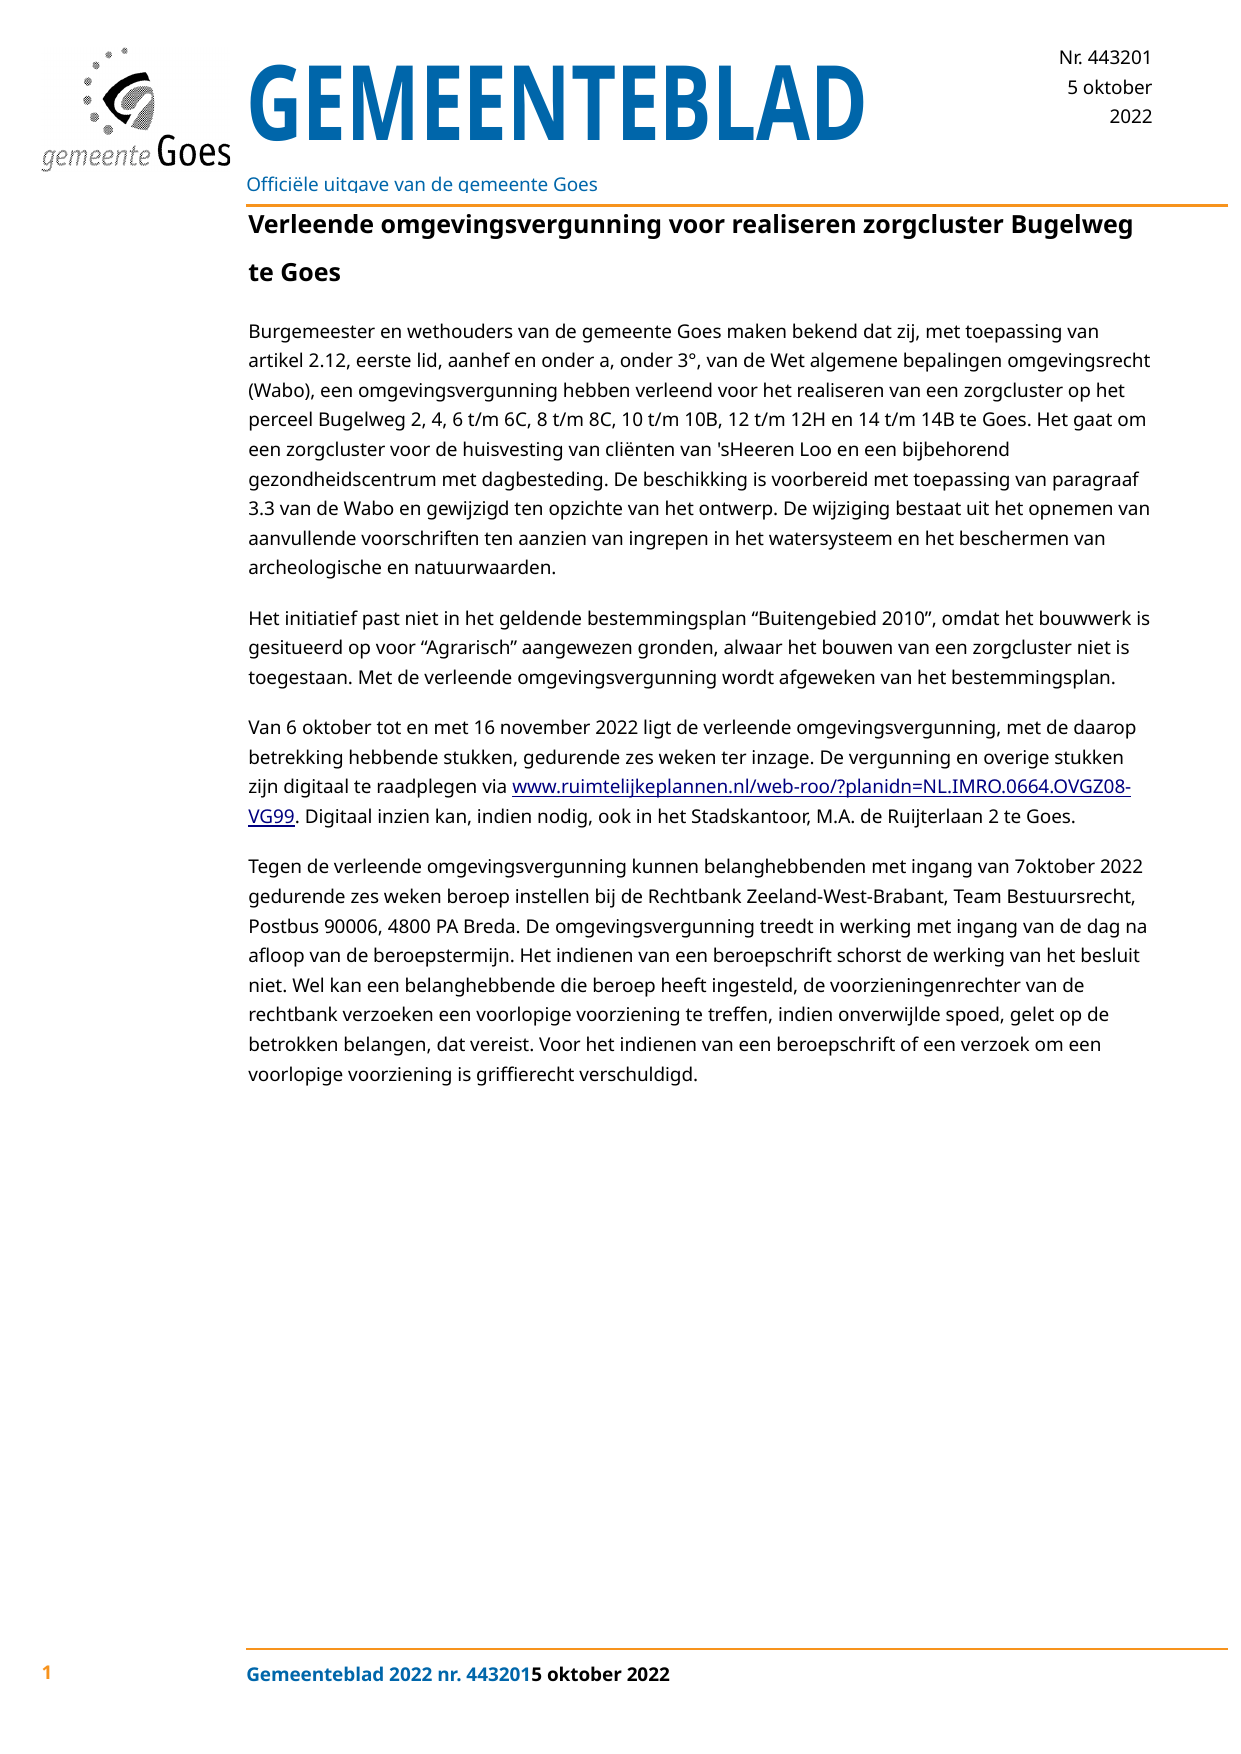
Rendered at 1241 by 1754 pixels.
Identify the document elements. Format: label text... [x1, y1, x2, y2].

text Verleende omgevingsvergunning voor realiseren zorgcluster Bugelweg te Goes [248, 207, 1152, 288]
text Het initiatief past niet in het geldende bestemmingsplan “Buitengebied 2010”, omdat het bouwwerk is gesitueerd op voor “Agrarisch” aangewezen gronden, alwaar het bouwen van een zorgcluster niet is toegestaan. Met de verleende omgevingsvergunning wordt afgeweken van het bestemmingsplan. [248, 605, 1152, 690]
picture [41, 47, 231, 172]
text Van 6 oktober tot en met 16 november 2022 ligt de verleende omgevingsvergunning, met de daarop betrekking hebbende stukken, gedurende zes weken ter inzage. De vergunning en overige stukken zijn digitaal te raadplegen via www.ruimtelijkeplannen.nl/web-roo/?planidn=NL.IMRO.0664.OVGZ08-VG99. Digitaal inzien kan, indien nodig, ook in het Stadskantoor, M.A. de Ruijterlaan 2 te Goes. [248, 714, 1152, 829]
text Burgemeester en wethouders van de gemeente Goes maken bekend dat zij, met toepassing van artikel 2.12, eerste lid, aanhef en onder a, onder 3°, van de Wet algemene bepalingen omgevingsrecht (Wabo), een omgevingsvergunning hebben verleend voor het realiseren van een zorgcluster op het perceel Bugelweg 2, 4, 6 t/m 6C, 8 t/m 8C, 10 t/m 10B, 12 t/m 12H en 14 t/m 14B te Goes. Het gaat om een zorgcluster voor de huisvesting van cliënten van 'sHeeren Loo en een bijbehorend gezondheidscentrum met dagbesteding. De beschikking is voorbereid met toepassing van paragraaf 3.3 van de Wabo en gewijzigd ten opzichte van het ontwerp. De wijziging bestaat uit het opnemen van aanvullende voorschriften ten aanzien van ingrepen in het watersysteem en het beschermen van archeologische en natuurwaarden. [248, 318, 1152, 580]
text Tegen de verleende omgevingsvergunning kunnen belanghebbenden met ingang van 7oktober 2022 gedurende zes weken beroep instellen bij de Rechtbank Zeeland-West-Brabant, Team Bestuursrecht, Postbus 90006, 4800 PA Breda. De omgevingsvergunning treedt in werking met ingang van de dag na afloop van de beroepstermijn. Het indienen van een beroepschrift schorst de werking van het besluit niet. Wel kan een belanghebbende die beroep heeft ingesteld, de voorzieningenrechter van de rechtbank verzoeken een voorlopige voorziening te treffen, indien onverwijlde spoed, gelet op de betrokken belangen, dat vereist. Voor het indienen van een beroepschrift of een verzoek om een voorlopige voorziening is griffierecht verschuldigd. [248, 854, 1152, 1087]
